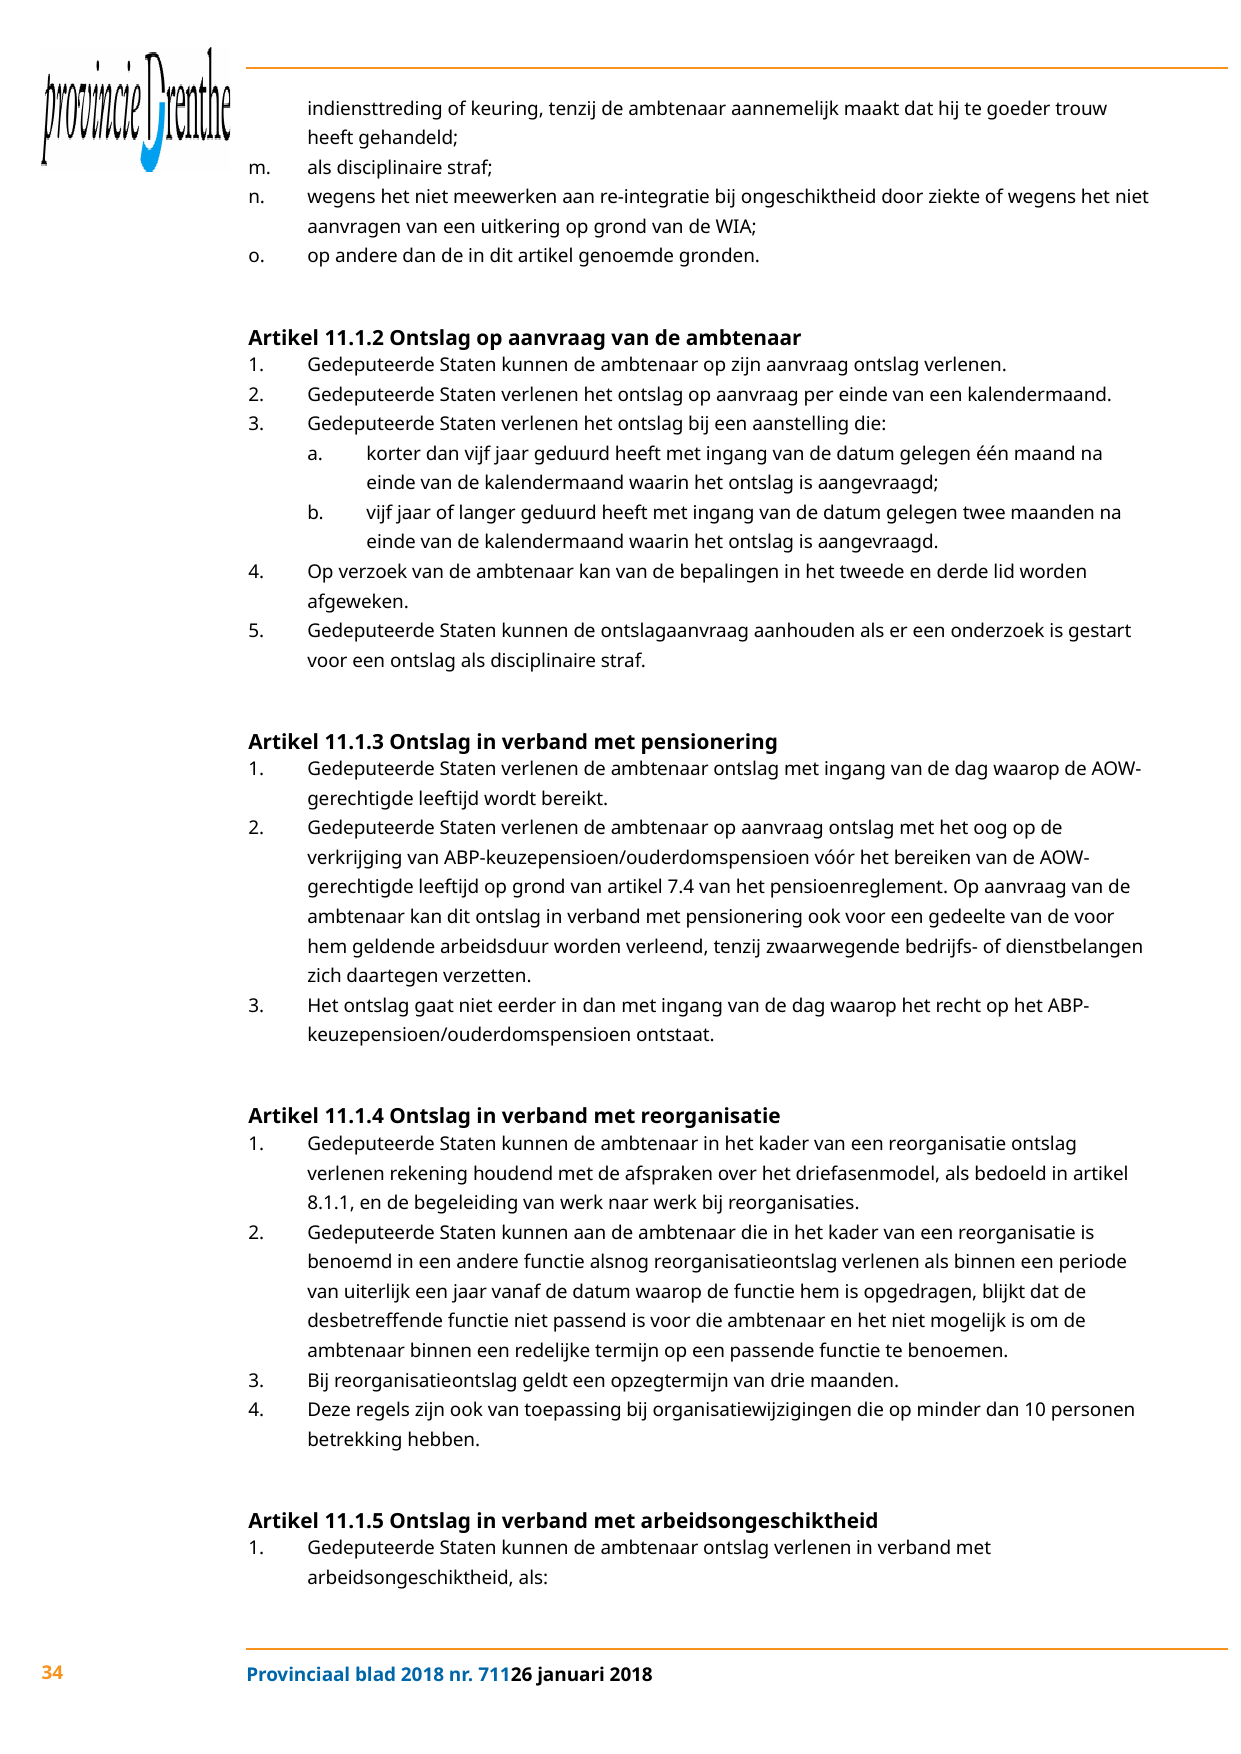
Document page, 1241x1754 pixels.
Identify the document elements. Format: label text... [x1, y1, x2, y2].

text Artikel 11.1.4 Ontslag in verband met reorganisatie [248, 1102, 1152, 1130]
list Gedeputeerde Staten kunnen aan de ambtenaar die in het kader van een reorganisatie is benoemd in een andere functie alsnog reorganisatieontslag verlenen als binnen een periode van uiterlijk een jaar vanaf de datum waarop de functie hem is opgedragen, blijkt dat de desbetreffende functie niet passend is voor die ambtenaar en het niet mogelijk is om de ambtenaar binnen een redelijke termijn op een passende functie te benoemen. [248, 1219, 1152, 1363]
text Artikel 11.1.3 Ontslag in verband met pensionering [248, 727, 1152, 755]
list als disciplinaire straf; [248, 154, 1152, 180]
text Artikel 11.1.5 Ontslag in verband met arbeidsongeschiktheid [248, 1506, 1152, 1534]
list indiensttreding of keuring, tenzij de ambtenaar aannemelijk maakt dat hij te goeder trouw heeft gehandeld; [248, 95, 1152, 150]
list Gedeputeerde Staten verlenen de ambtenaar op aanvraag ontslag met het oog op de verkrijging van ABP-keuzepensioen/ouderdomspensioen vóór het bereiken van de AOW-gerechtigde leeftijd op grond van artikel 7.4 van het pensioenreglement. Op aanvraag van de ambtenaar kan dit ontslag in verband met pensionering ook voor een gedeelte van de voor hem geldende arbeidsduur worden verleend, tenzij zwaarwegende bedrijfs- of dienstbelangen zich daartegen verzetten. [248, 814, 1152, 988]
list Gedeputeerde Staten verlenen het ontslag bij een aanstelling die: [248, 410, 1152, 436]
list Gedeputeerde Staten verlenen de ambtenaar ontslag met ingang van de dag waarop de AOW-gerechtigde leeftijd wordt bereikt. [248, 755, 1152, 811]
list op andere dan de in dit artikel genoemde gronden. [248, 243, 1152, 268]
list korter dan vijf jaar geduurd heeft met ingang van de datum gelegen één maand na einde van de kalendermaand waarin het ontslag is aangevraagd; [307, 440, 1152, 495]
picture [41, 47, 231, 172]
list Bij reorganisatieontslag geldt een opzegtermijn van drie maanden. [248, 1367, 1152, 1392]
list wegens het niet meewerken aan re-integratie bij ongeschiktheid door ziekte of wegens het niet aanvragen van een uitkering op grond van de WIA; [248, 183, 1152, 239]
list vijf jaar of langer geduurd heeft met ingang van de datum gelegen twee maanden na einde van de kalendermaand waarin het ontslag is aangevraagd. [307, 499, 1152, 554]
list Gedeputeerde Staten kunnen de ambtenaar ontslag verlenen in verband met arbeidsongeschiktheid, als: [248, 1534, 1152, 1590]
list Gedeputeerde Staten kunnen de ontslagaanvraag aanhouden als er een onderzoek is gestart voor een ontslag als disciplinaire straf. [248, 617, 1152, 673]
list Gedeputeerde Staten kunnen de ambtenaar op zijn aanvraag ontslag verlenen. [248, 351, 1152, 377]
list Op verzoek van de ambtenaar kan van de bepalingen in het tweede en derde lid worden afgeweken. [248, 558, 1152, 613]
text Artikel 11.1.2 Ontslag op aanvraag van de ambtenaar [248, 323, 1152, 351]
list Gedeputeerde Staten verlenen het ontslag op aanvraag per einde van een kalendermaand. [248, 381, 1152, 406]
list Het ontslag gaat niet eerder in dan met ingang van de dag waarop het recht op het ABP-keuzepensioen/ouderdomspensioen ontstaat. [248, 992, 1152, 1047]
list Deze regels zijn ook van toepassing bij organisatiewijzigingen die op minder dan 10 personen betrekking hebben. [248, 1396, 1152, 1452]
list Gedeputeerde Staten kunnen de ambtenaar in het kader van een reorganisatie ontslag verlenen rekening houdend met de afspraken over het driefasenmodel, als bedoeld in artikel 8.1.1, en de begeleiding van werk naar werk bij reorganisaties. [248, 1130, 1152, 1215]
